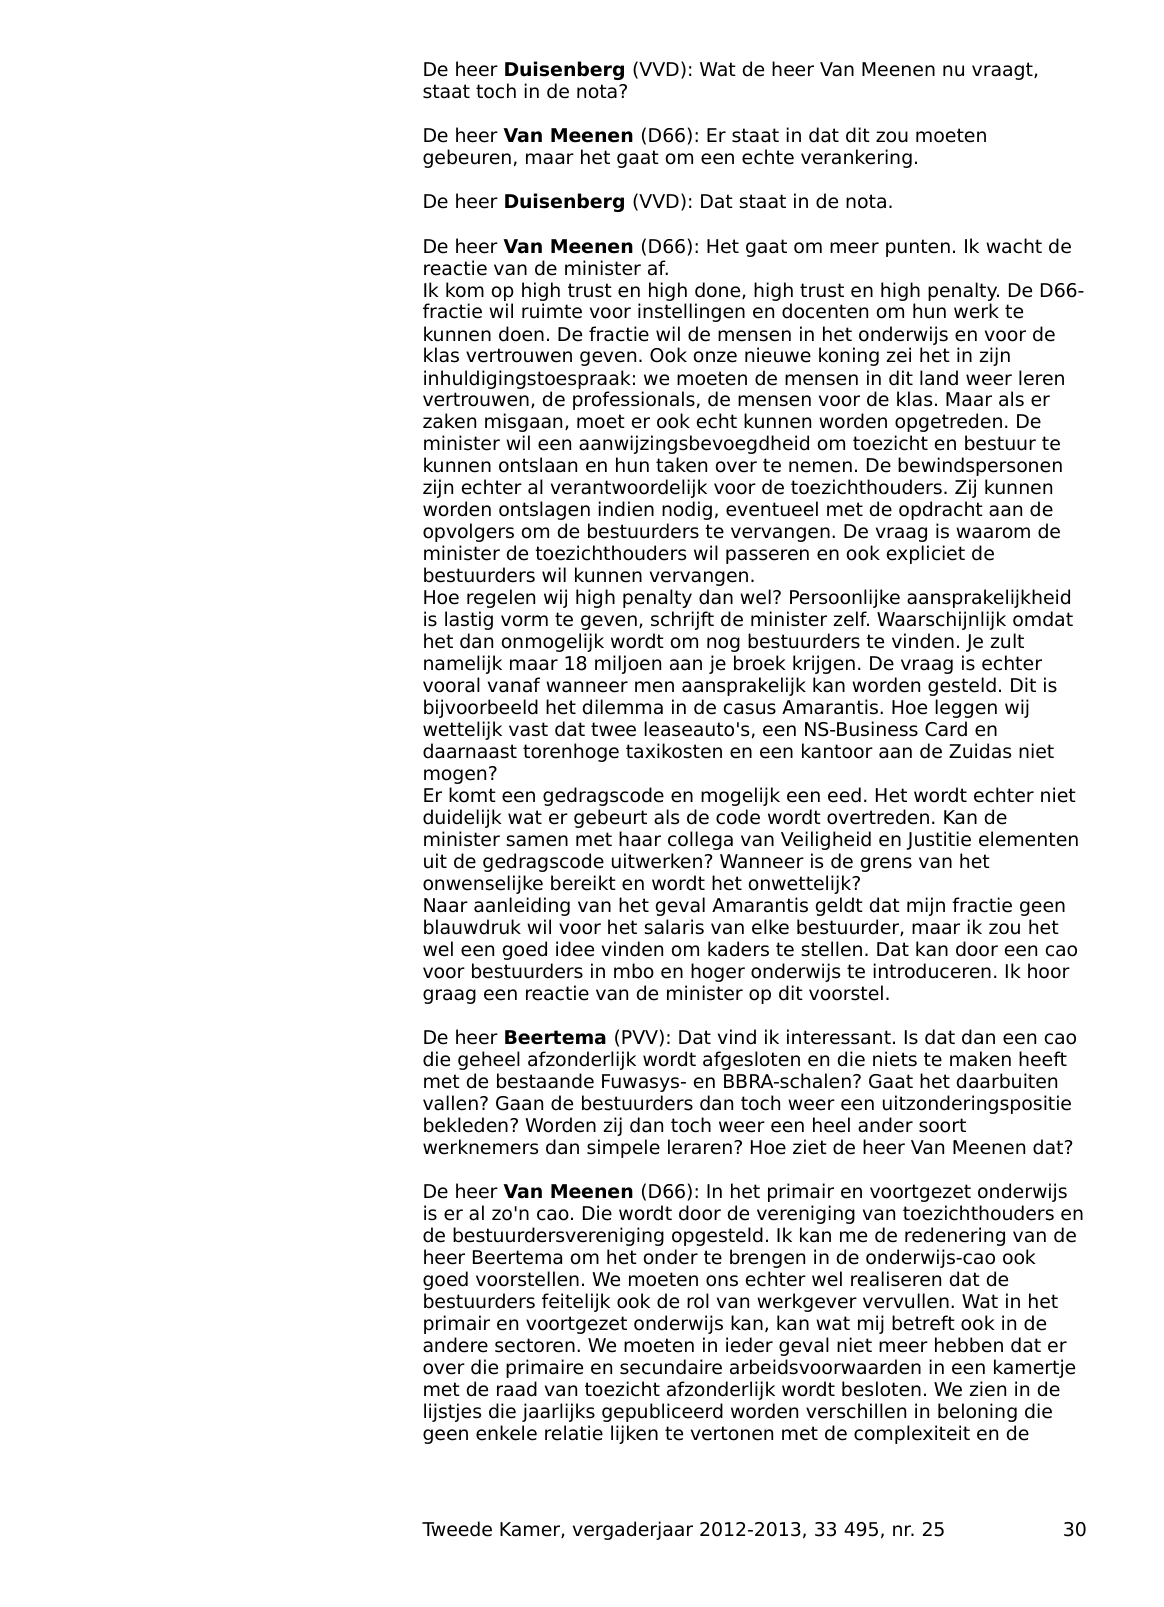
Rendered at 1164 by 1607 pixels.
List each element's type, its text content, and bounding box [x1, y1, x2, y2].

text De heer Van Meenen (D66): In het primair en voortgezet onderwijs is er al zo'n cao. Die wordt door de vereniging van toezichthouders en de bestuurdersvereniging opgesteld. Ik kan me de redenering van de heer Beertema om het onder te brengen in de onderwijs-cao ook goed voorstellen. We moeten ons echter wel realiseren dat de bestuurders feitelijk ook de rol van werkgever vervullen. Wat in het primair en voortgezet onderwijs kan, kan wat mij betreft ook in de andere sectoren. We moeten in ieder geval niet meer hebben dat er over die primaire en secundaire arbeidsvoorwaarden in een kamertje met de raad van toezicht afzonderlijk wordt besloten. We zien in de lijstjes die jaarlijks gepubliceerd worden verschillen in beloning die geen enkele relatie lijken te vertonen met de complexiteit en de [422, 1181, 1087, 1445]
text De heer Van Meenen (D66): Het gaat om meer punten. Ik wacht de reactie van de minister af. [422, 236, 1087, 279]
text De heer Duisenberg (VVD): Wat de heer Van Meenen nu vraagt, staat toch in de nota? [422, 59, 1087, 103]
text De heer Van Meenen (D66): Er staat in dat dit zou moeten gebeuren, maar het gaat om een echte verankering. [422, 125, 1087, 169]
text Ik kom op high trust en high done, high trust en high penalty. De D66-fractie wil ruimte voor instellingen en docenten om hun werk te kunnen doen. De fractie wil de mensen in het onderwijs en voor de klas vertrouwen geven. Ook onze nieuwe koning zei het in zijn inhuldigingstoespraak: we moeten de mensen in dit land weer leren vertrouwen, de professionals, de mensen voor de klas. Maar als er zaken misgaan, moet er ook echt kunnen worden opgetreden. De minister wil een aanwijzingsbevoegdheid om toezicht en bestuur te kunnen ontslaan en hun taken over te nemen. De bewindspersonen zijn echter al verantwoordelijk voor de toezichthouders. Zij kunnen worden ontslagen indien nodig, eventueel met de opdracht aan de opvolgers om de bestuurders te vervangen. De vraag is waarom de minister de toezichthouders wil passeren en ook expliciet de bestuurders wil kunnen vervangen. [422, 279, 1087, 587]
text Er komt een gedragscode en mogelijk een eed. Het wordt echter niet duidelijk wat er gebeurt als de code wordt overtreden. Kan de minister samen met haar collega van Veiligheid en Justitie elementen uit de gedragscode uitwerken? Wanneer is de grens van het onwenselijke bereikt en wordt het onwettelijk? [422, 785, 1087, 895]
text Hoe regelen wij high penalty dan wel? Persoonlijke aansprakelijkheid is lastig vorm te geven, schrijft de minister zelf. Waarschijnlijk omdat het dan onmogelijk wordt om nog bestuurders te vinden. Je zult namelijk maar 18 miljoen aan je broek krijgen. De vraag is echter vooral vanaf wanneer men aansprakelijk kan worden gesteld. Dit is bijvoorbeeld het dilemma in de casus Amarantis. Hoe leggen wij wettelijk vast dat twee leaseauto's, een NS-Business Card en daarnaast torenhoge taxikosten en een kantoor aan de Zuidas niet mogen? [422, 587, 1087, 785]
text Naar aanleiding van het geval Amarantis geldt dat mijn fractie geen blauwdruk wil voor het salaris van elke bestuurder, maar ik zou het wel een goed idee vinden om kaders te stellen. Dat kan door een cao voor bestuurders in mbo en hoger onderwijs te introduceren. Ik hoor graag een reactie van de minister op dit voorstel. [422, 895, 1087, 1005]
text De heer Duisenberg (VVD): Dat staat in de nota. [422, 191, 1087, 213]
text De heer Beertema (PVV): Dat vind ik interessant. Is dat dan een cao die geheel afzonderlijk wordt afgesloten en die niets te maken heeft met de bestaande Fuwasys- en BBRA-schalen? Gaat het daarbuiten vallen? Gaan de bestuurders dan toch weer een uitzonderingspositie bekleden? Worden zij dan toch weer een heel ander soort werknemers dan simpele leraren? Hoe ziet de heer Van Meenen dat? [422, 1027, 1087, 1159]
